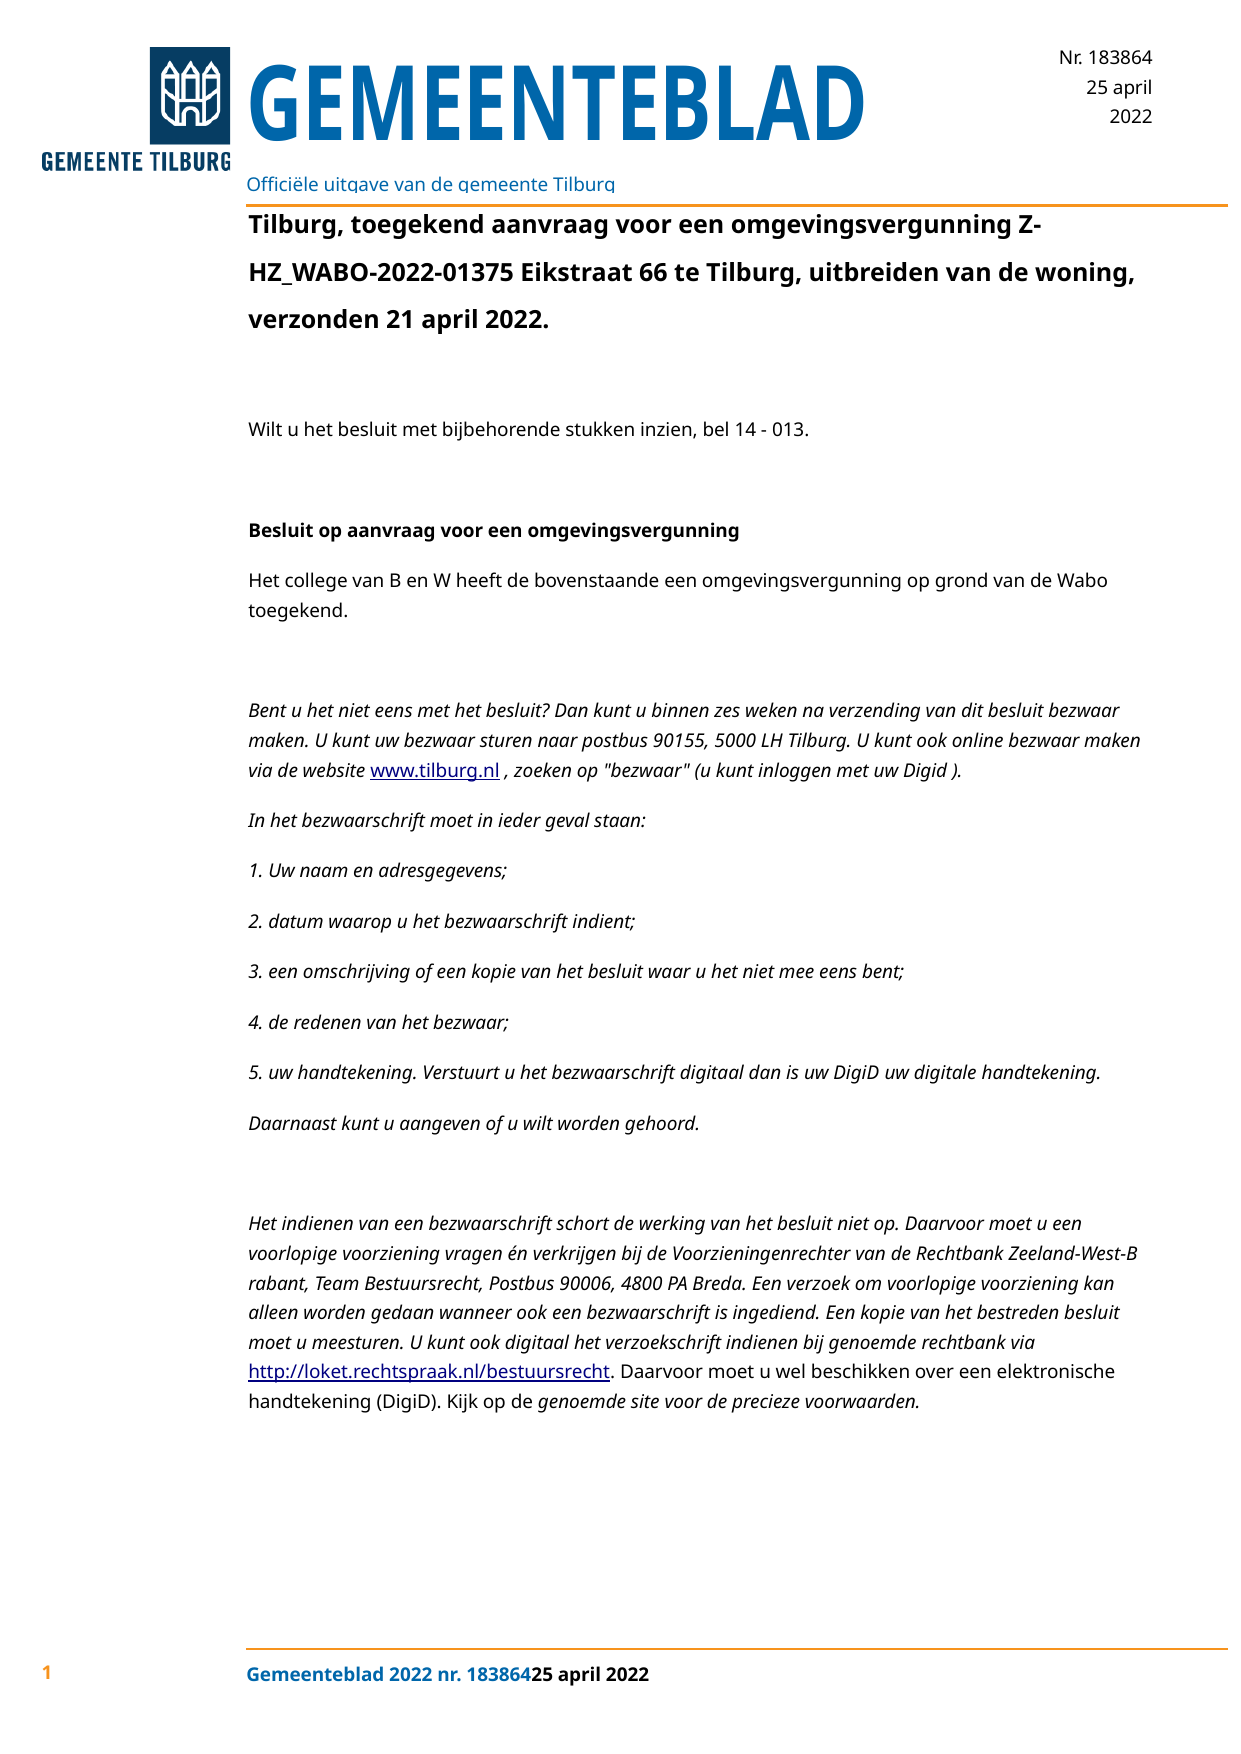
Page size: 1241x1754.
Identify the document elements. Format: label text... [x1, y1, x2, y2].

text 1. Uw naam en adresgegevens; [248, 858, 1152, 883]
text 2. datum waarop u het bezwaarschrift indient; [248, 908, 1152, 934]
text Bent u het niet eens met het besluit? Dan kunt u binnen zes weken na verzending van dit besluit bezwaar maken. U kunt uw bezwaar sturen naar postbus 90155, 5000 LH Tilburg. U kunt ook online bezwaar maken via de website www.tilburg.nl , zoeken op "bezwaar" (u kunt inloggen met uw Digid ). [248, 698, 1152, 782]
text Besluit op aanvraag voor een omgevingsvergunning [248, 517, 1152, 542]
text Tilburg, toegekend aanvraag voor een omgevingsvergunning Z-HZ_WABO-2022-01375 Eikstraat 66 te Tilburg, uitbreiden van de woning, verzonden 21 april 2022. [248, 207, 1152, 336]
text Daarnaast kunt u aangeven of u wilt worden gehoord. [248, 1110, 1152, 1135]
text 4. de redenen van het bezwaar; [248, 1009, 1152, 1034]
text Het college van B en W heeft de bovenstaande een omgevingsvergunning op grond van de Wabo toegekend. [248, 567, 1152, 622]
text 3. een omschrijving of een kopie van het besluit waar u het niet mee eens bent; [248, 958, 1152, 984]
text Het indienen van een bezwaarschrift schort de werking van het besluit niet op. Daarvoor moet u een voorlopige voorziening vragen én verkrijgen bij de Voorzieningenrechter van de Rechtbank Zeeland-West-B rabant, Team Bestuursrecht, Postbus 90006, 4800 PA Breda. Een verzoek om voorlopige voorziening kan alleen worden gedaan wanneer ook een bezwaarschrift is ingediend. Een kopie van het bestreden besluit moet u meesturen. U kunt ook digitaal het verzoekschrift indienen bij genoemde rechtbank via http://loket.rechtspraak.nl/bestuursrecht. Daarvoor moet u wel beschikken over een elektronische handtekening (DigiD). Kijk op de genoemde site voor de precieze voorwaarden. [248, 1211, 1152, 1414]
text In het bezwaarschrift moet in ieder geval staan: [248, 807, 1152, 833]
text 5. uw handtekening. Verstuurt u het bezwaarschrift digitaal dan is uw DigiD uw digitale handtekening. [248, 1059, 1152, 1085]
text Wilt u het besluit met bijbehorende stukken inzien, bel 14 - 013. [248, 416, 1152, 442]
picture [41, 47, 231, 172]
